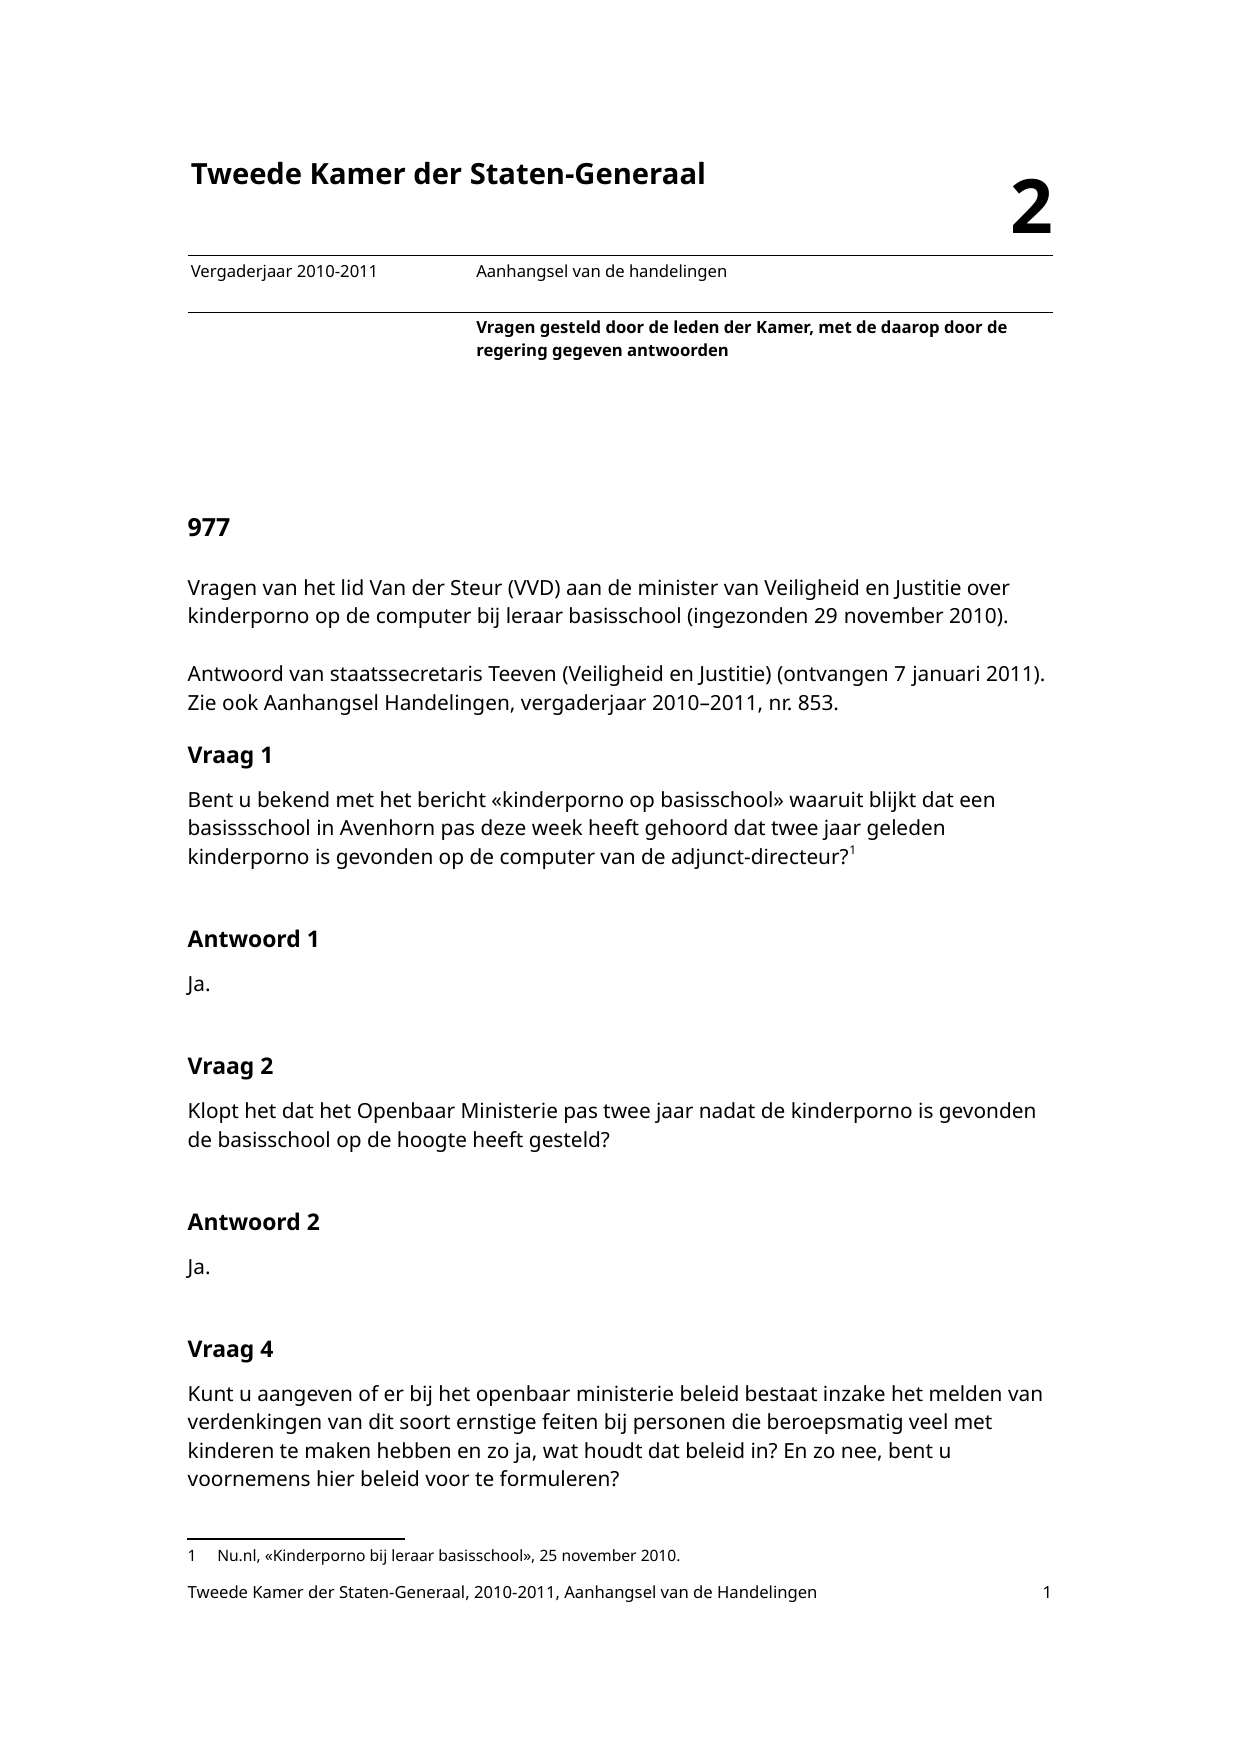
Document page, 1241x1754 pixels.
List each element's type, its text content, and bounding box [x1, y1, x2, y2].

text 977 [187, 509, 1053, 543]
table_cell Aanhangsel van de handelingen [473, 256, 1053, 312]
text Nu.nl, «Kinderporno bij leraar basisschool», 25 november 2010. [187, 1538, 1053, 1566]
text Klopt het dat het Openbaar Ministerie pas twee jaar nadat de kinderporno is gevonden de basisschool op de hoogte heeft gesteld? [187, 1096, 1053, 1153]
text Antwoord van staatssecretaris Teeven (Veiligheid en Justitie) (ontvangen 7 januari 2011). Zie ook Aanhangsel Handelingen, vergaderjaar 2010–2011, nr. 853. [187, 659, 1053, 716]
table_header 2 [880, 150, 1053, 255]
subtitle Vraag 1 [187, 739, 1053, 770]
table_header Tweede Kamer der Staten-Generaal [188, 150, 879, 255]
subtitle Antwoord 2 [187, 1206, 1053, 1237]
table_cell Vergaderjaar 2010-2011 [188, 256, 473, 312]
table_cell Vragen gesteld door de leden der Kamer, met de daarop door de regering gegeven antwoorden [473, 313, 1053, 361]
subtitle Vraag 2 [187, 1050, 1053, 1081]
subtitle Antwoord 1 [187, 923, 1053, 954]
table_cell [188, 313, 473, 361]
text Kunt u aangeven of er bij het openbaar ministerie beleid bestaat inzake het melden van verdenkingen van dit soort ernstige feiten bij personen die beroepsmatig veel met kinderen te maken hebben en zo ja, wat houdt dat beleid in? En zo nee, bent u voornemens hier beleid voor te formuleren? [187, 1379, 1053, 1493]
text Ja. [187, 969, 1053, 997]
text Ja. [187, 1252, 1053, 1280]
subtitle Vraag 4 [187, 1333, 1053, 1364]
text Bent u bekend met het bericht «kinderporno op basisschool» waaruit blijkt dat een basissschool in Avenhorn pas deze week heeft gehoord dat twee jaar geleden kinderporno is gevonden op de computer van de adjunct-directeur? [187, 785, 1053, 870]
text Vragen van het lid Van der Steur (VVD) aan de minister van Veiligheid en Justitie over kinderporno op de computer bij leraar basisschool (ingezonden 29 november 2010). [187, 573, 1053, 630]
